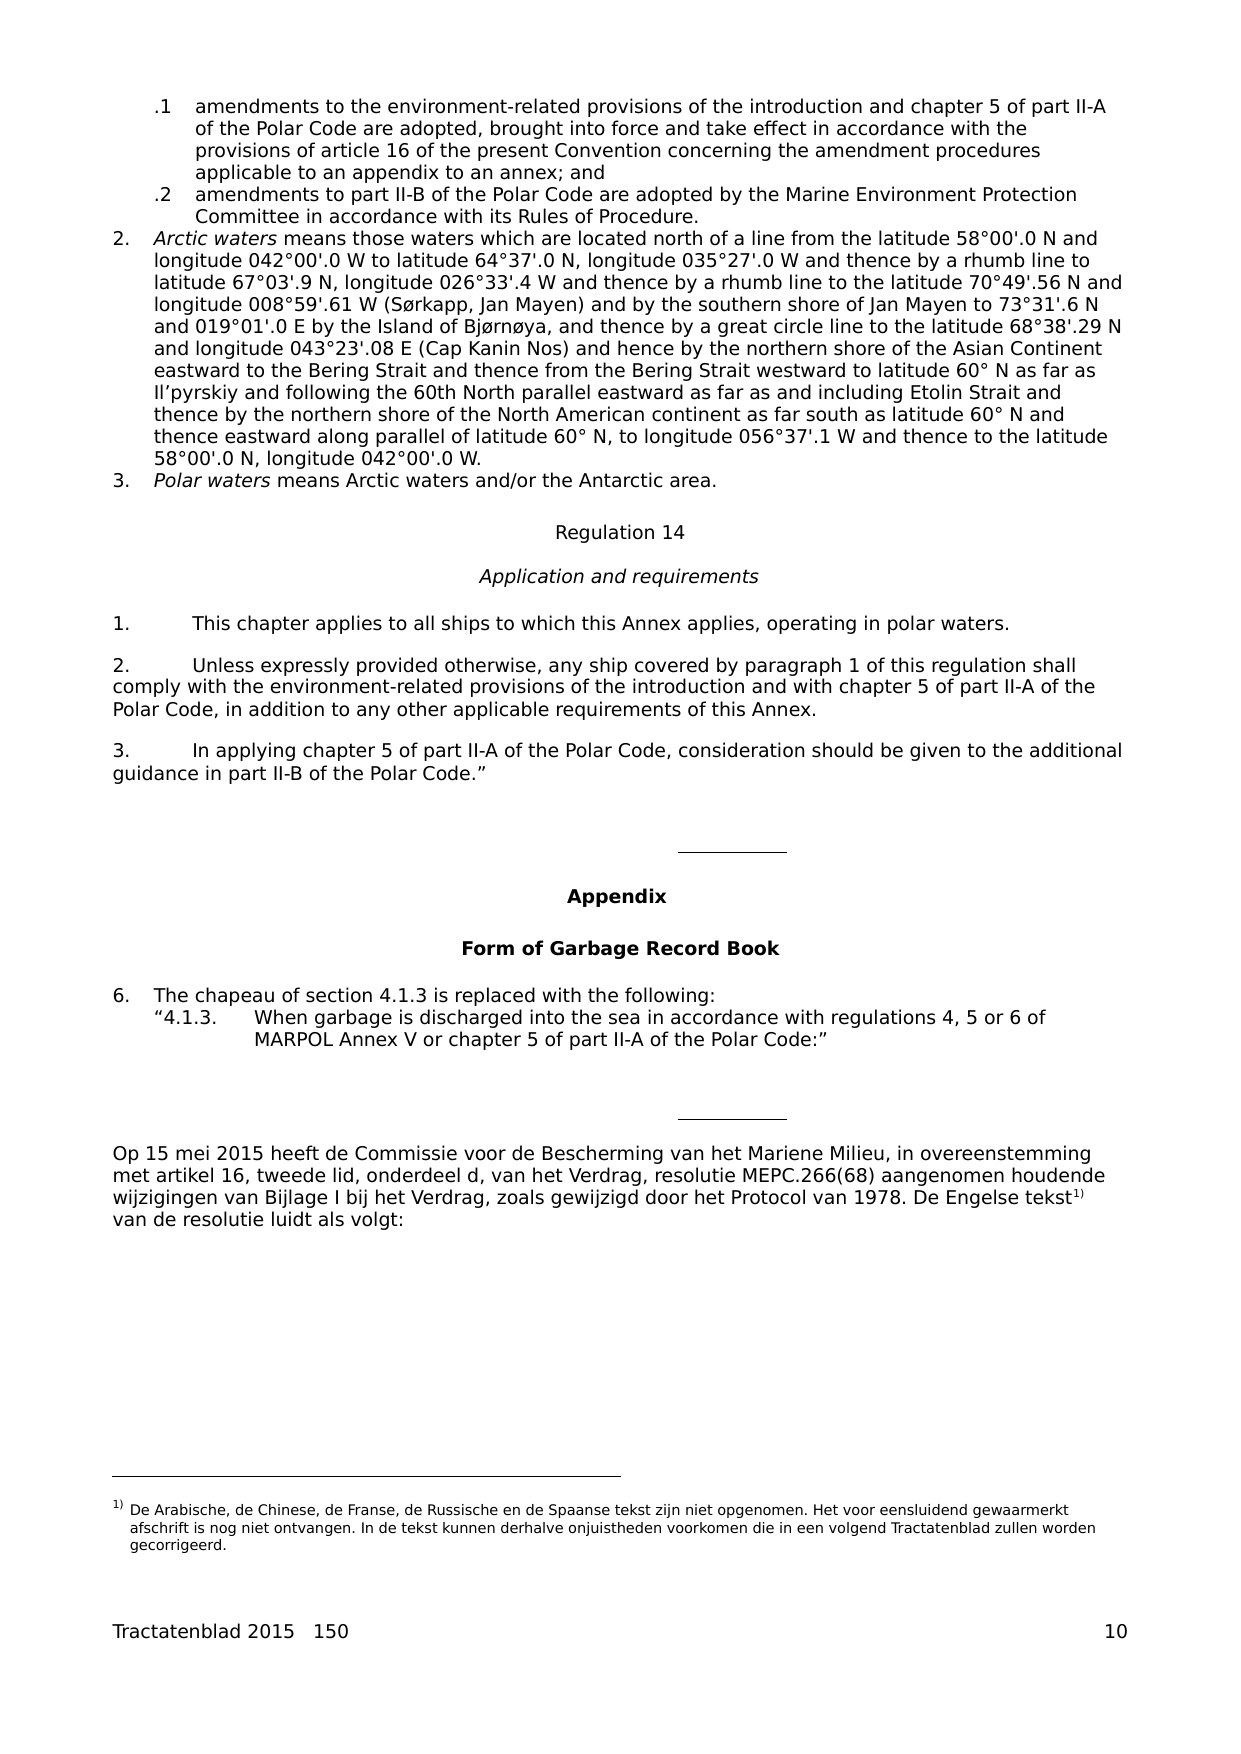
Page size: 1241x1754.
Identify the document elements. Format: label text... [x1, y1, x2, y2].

text 3. Polar waters means Arctic waters and/or the Antarctic area. [112, 469, 1128, 492]
subtitle Form of Garbage Record Book [112, 938, 1128, 960]
subtitle Regulation 14 Application and requirements [112, 522, 1128, 587]
text 2. Unless expressly provided otherwise, any ship covered by paragraph 1 of this regulation shall comply with the environment-related provisions of the introduction and with chapter 5 of part II-A of the Polar Code, in addition to any other applicable requirements of this Annex. [112, 654, 1128, 720]
text .1 amendments to the environment-related provisions of the introduction and chapter 5 of part II-A of the Polar Code are adopted, brought into force and take effect in accordance with the provisions of article 16 of the present Convention concerning the amendment procedures applicable to an appendix to an annex; and [153, 96, 1128, 184]
text “4.1.3. When garbage is discharged into the sea in accordance with regulations 4, 5 or 6 of MARPOL Annex V or chapter 5 of part II-A of the Polar Code:” [153, 1007, 1128, 1051]
subtitle Appendix [112, 886, 1128, 908]
text De Arabische, de Chinese, de Franse, de Russische en de Spaanse tekst zijn niet opgenomen. Het voor eensluidend gewaarmerkt afschrift is nog niet ontvangen. In de tekst kunnen derhalve onjuistheden voorkomen die in een volgend Tractatenblad zullen worden gecorrigeerd. [112, 1498, 1128, 1554]
text 6. The chapeau of section 4.1.3 is replaced with the following: [112, 985, 1128, 1007]
text 2. Arctic waters means those waters which are located north of a line from the latitude 58°00'.0 N and longitude 042°00'.0 W to latitude 64°37'.0 N, longitude 035°27'.0 W and thence by a rhumb line to latitude 67°03'.9 N, longitude 026°33'.4 W and thence by a rhumb line to the latitude 70°49'.56 N and longitude 008°59'.61 W (Sørkapp, Jan Mayen) and by the southern shore of Jan Mayen to 73°31'.6 N and 019°01'.0 E by the Island of Bjørnøya, and thence by a great circle line to the latitude 68°38'.29 N and longitude 043°23'.08 E (Cap Kanin Nos) and hence by the northern shore of the Asian Continent eastward to the Bering Strait and thence from the Bering Strait westward to latitude 60° N as far as Il’pyrskiy and following the 60th North parallel eastward as far as and including Etolin Strait and thence by the northern shore of the North American continent as far south as latitude 60° N and thence eastward along parallel of latitude 60° N, to longitude 056°37'.1 W and thence to the latitude 58°00'.0 N, longitude 042°00'.0 W. [112, 228, 1128, 469]
text .2 amendments to part II-B of the Polar Code are adopted by the Marine Environment Protection Committee in accordance with its Rules of Procedure. [153, 184, 1128, 228]
text Op 15 mei 2015 heeft de Commissie voor de Bescherming van het Mariene Milieu, in overeenstemming met artikel 16, tweede lid, onderdeel d, van het Verdrag, resolutie MEPC.266(68) aangenomen houdende wijzigingen van Bijlage I bij het Verdrag, zoals gewijzigd door het Protocol van 1978. De Engelse tekst van de resolutie luidt als volgt: [112, 1143, 1128, 1231]
text 1. This chapter applies to all ships to which this Annex applies, operating in polar waters. [112, 612, 1128, 634]
text 3. In applying chapter 5 of part II-A of the Polar Code, consideration should be given to the additional guidance in part II-B of the Polar Code.” [112, 740, 1128, 784]
